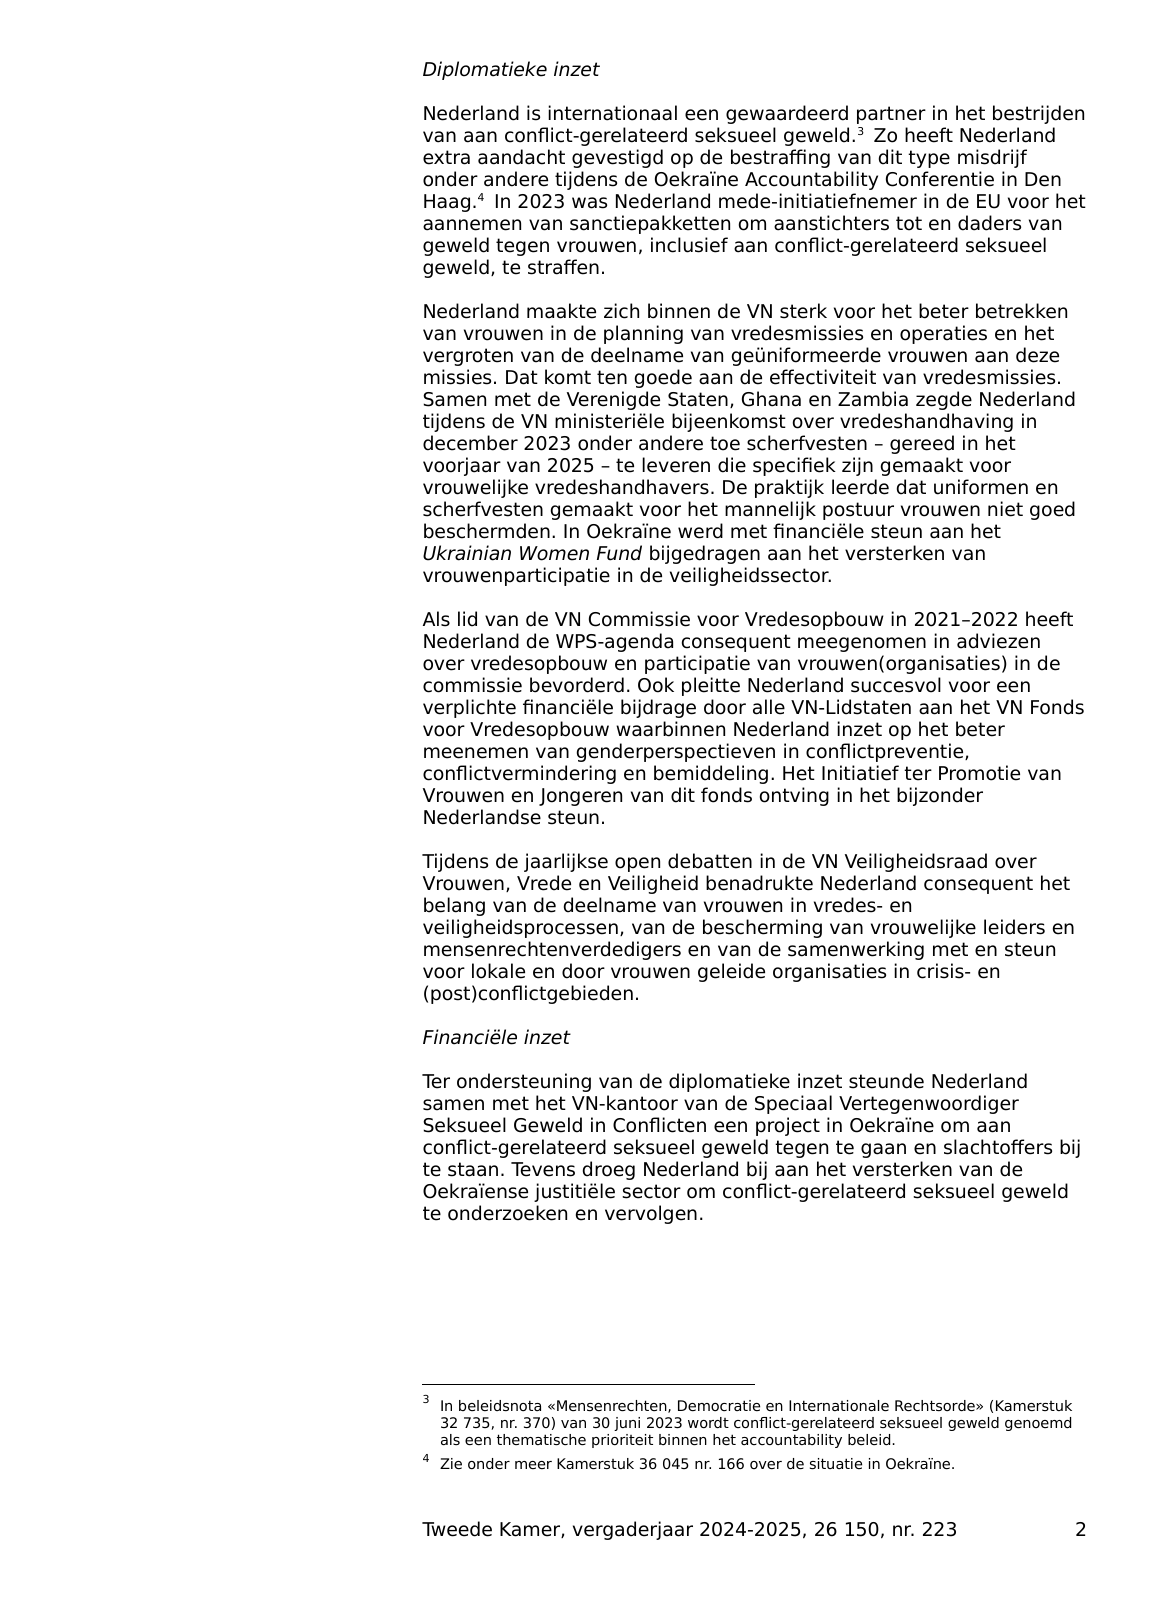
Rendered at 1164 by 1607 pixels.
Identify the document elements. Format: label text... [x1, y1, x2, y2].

subtitle Diplomatieke inzet [422, 59, 1087, 81]
text Nederland maakte zich binnen de VN sterk voor het beter betrekken van vrouwen in de planning van vredesmissies en operaties en het vergroten van de deelname van geüniformeerde vrouwen aan deze missies. Dat komt ten goede aan de effectiviteit van vredesmissies. Samen met de Verenigde Staten, Ghana en Zambia zegde Nederland tijdens de VN ministeriële bijeenkomst over vredeshandhaving in december 2023 onder andere toe scherfvesten – gereed in het voorjaar van 2025 – te leveren die specifiek zijn gemaakt voor vrouwelijke vredeshandhavers. De praktijk leerde dat uniformen en scherfvesten gemaakt voor het mannelijk postuur vrouwen niet goed beschermden. In Oekraïne werd met financiële steun aan het Ukrainian Women Fund bijgedragen aan het versterken van vrouwenparticipatie in de veiligheidssector. [422, 301, 1087, 587]
text Nederland is internationaal een gewaardeerd partner in het bestrijden van aan conflict-gerelateerd seksueel geweld. Zo heeft Nederland extra aandacht gevestigd op de bestraffing van dit type misdrijf onder andere tijdens de Oekraïne Accountability Conferentie in Den Haag. In 2023 was Nederland mede-initiatiefnemer in de EU voor het aannemen van sanctiepakketten om aanstichters tot en daders van geweld tegen vrouwen, inclusief aan conflict-gerelateerd seksueel geweld, te straffen. [422, 103, 1087, 279]
subtitle Financiële inzet [422, 1027, 1087, 1049]
text Tijdens de jaarlijkse open debatten in de VN Veiligheidsraad over Vrouwen, Vrede en Veiligheid benadrukte Nederland consequent het belang van de deelname van vrouwen in vredes- en veiligheidsprocessen, van de bescherming van vrouwelijke leiders en mensenrechtenverdedigers en van de samenwerking met en steun voor lokale en door vrouwen geleide organisaties in crisis- en (post)conflictgebieden. [422, 851, 1087, 1005]
text Ter ondersteuning van de diplomatieke inzet steunde Nederland samen met het VN-kantoor van de Speciaal Vertegenwoordiger Seksueel Geweld in Conflicten een project in Oekraïne om aan conflict-gerelateerd seksueel geweld tegen te gaan en slachtoffers bij te staan. Tevens droeg Nederland bij aan het versterken van de Oekraïense justitiële sector om conflict-gerelateerd seksueel geweld te onderzoeken en vervolgen. [422, 1071, 1087, 1225]
text Als lid van de VN Commissie voor Vredesopbouw in 2021–2022 heeft Nederland de WPS-agenda consequent meegenomen in adviezen over vredesopbouw en participatie van vrouwen(organisaties) in de commissie bevorderd. Ook pleitte Nederland succesvol voor een verplichte financiële bijdrage door alle VN-Lidstaten aan het VN Fonds voor Vredesopbouw waarbinnen Nederland inzet op het beter meenemen van genderperspectieven in conflictpreventie, conflictvermindering en bemiddeling. Het Initiatief ter Promotie van Vrouwen en Jongeren van dit fonds ontving in het bijzonder Nederlandse steun. [422, 609, 1087, 829]
text Zie onder meer Kamerstuk 36 045 nr. 166 over de situatie in Oekraïne. [422, 1452, 1087, 1474]
text In beleidsnota «Mensenrechten, Democratie en Internationale Rechtsorde» (Kamerstuk 32 735, nr. 370) van 30 juni 2023 wordt conflict-gerelateerd seksueel geweld genoemd als een thematische prioriteit binnen het accountability beleid. [422, 1393, 1087, 1449]
